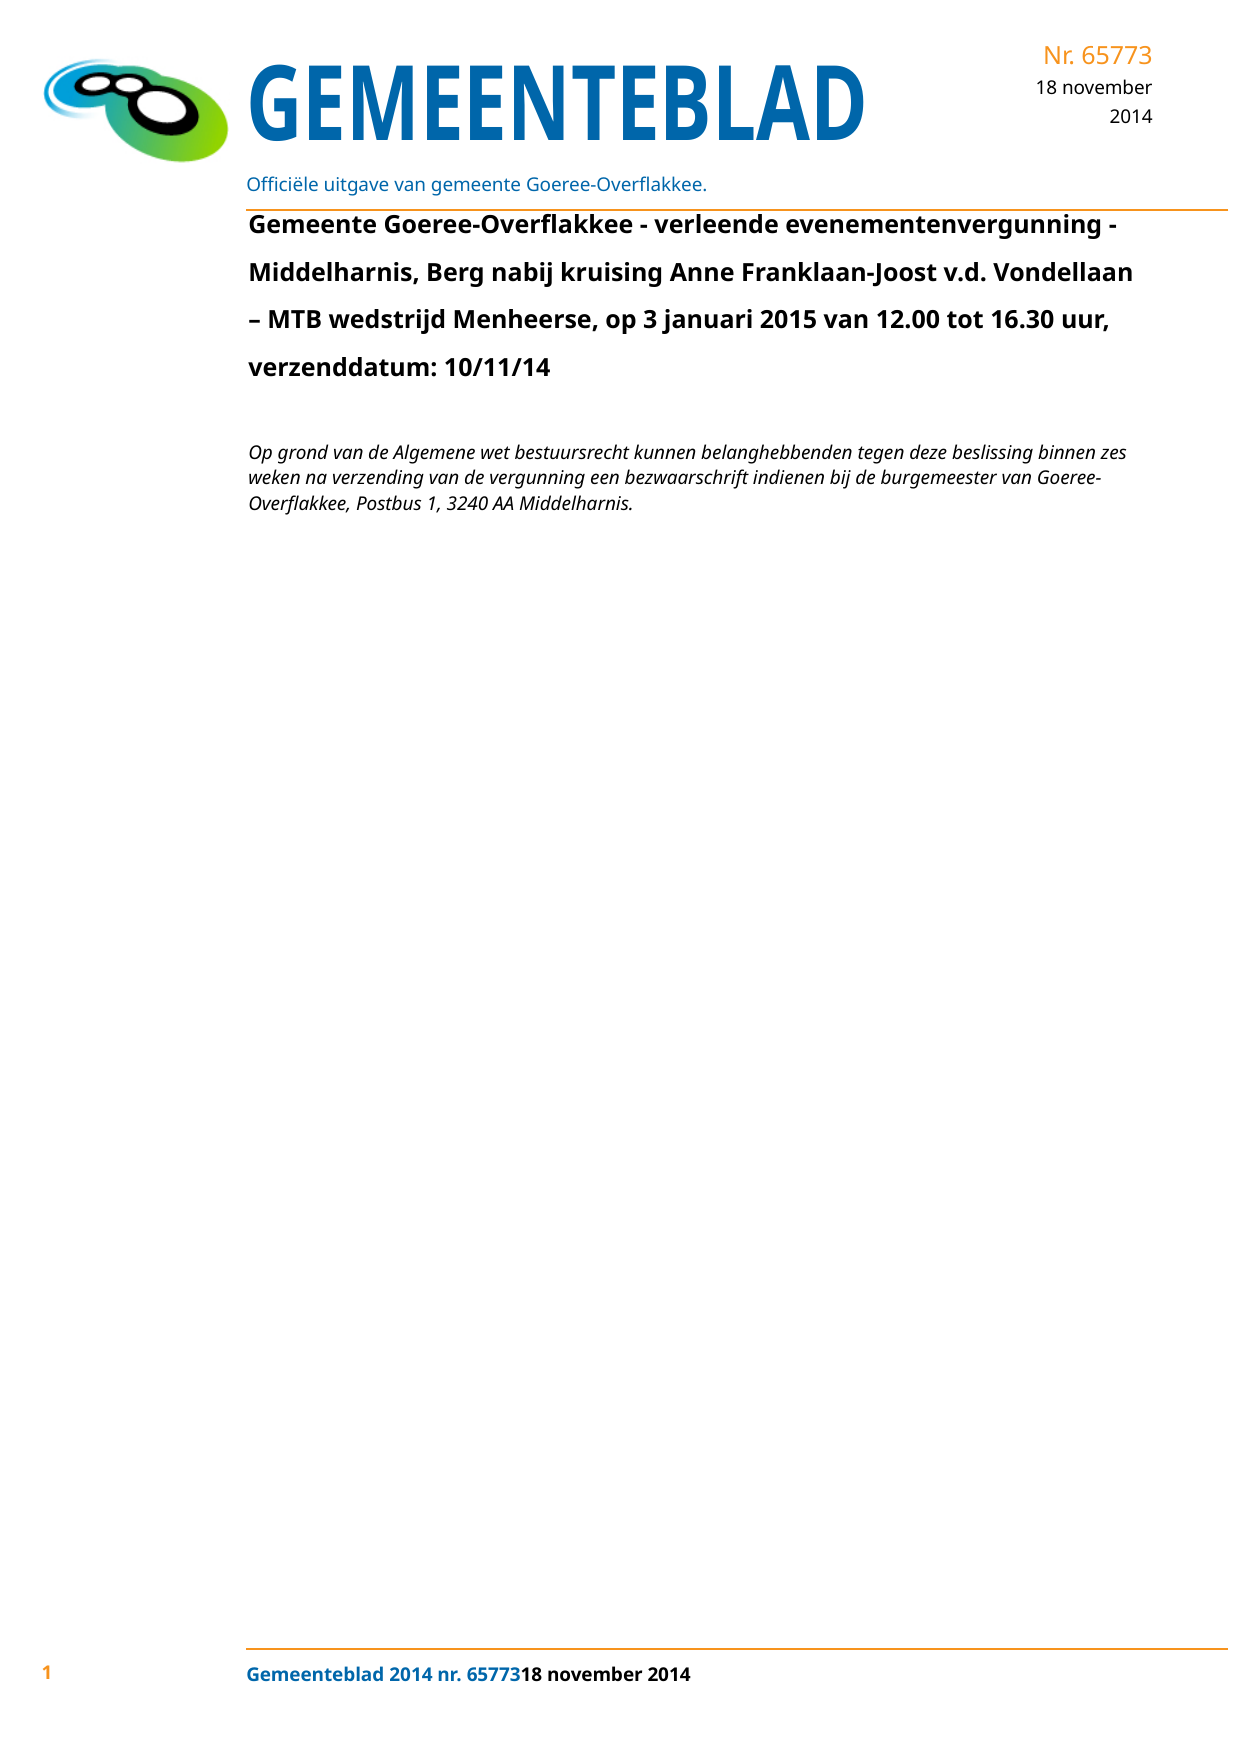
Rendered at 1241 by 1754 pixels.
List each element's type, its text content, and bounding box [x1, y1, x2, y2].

text Op grond van de Algemene wet bestuursrecht kunnen belanghebbenden tegen deze beslissing binnen zes weken na verzending van de vergunning een bezwaarschrift indienen bij de burgemeester van Goeree-Overflakkee, Postbus 1, 3240 AA Middelharnis. [248, 439, 1152, 516]
text Gemeente Goeree-Overflakkee - verleende evenementenvergunning - Middelharnis, Berg nabij kruising Anne Franklaan-Joost v.d. Vondellaan – MTB wedstrijd Menheerse, op 3 januari 2015 van 12.00 tot 16.30 uur, verzenddatum: 10/11/14 [248, 211, 1152, 384]
picture [41, 47, 231, 172]
